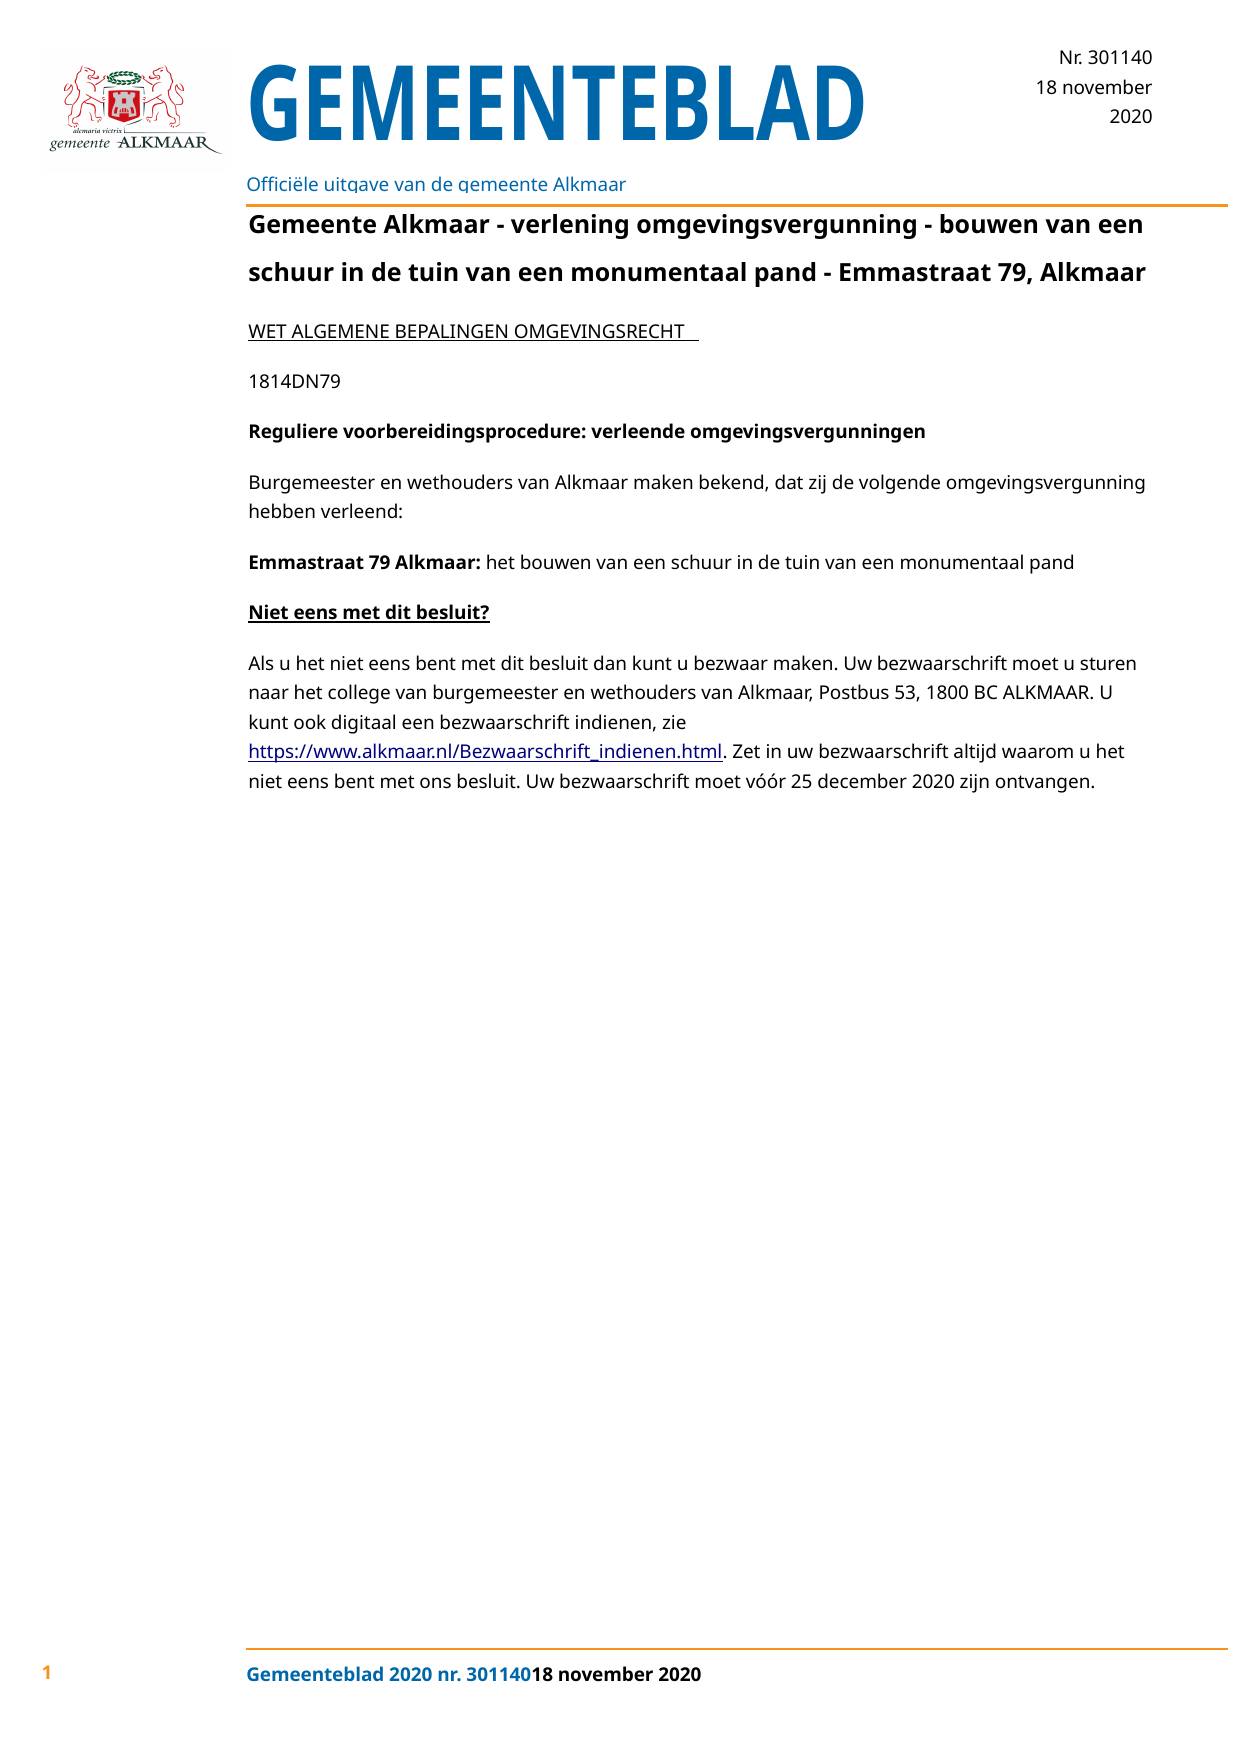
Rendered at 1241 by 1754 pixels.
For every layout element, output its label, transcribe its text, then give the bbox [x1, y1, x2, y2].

text Niet eens met dit besluit? [248, 599, 1152, 625]
text Reguliere voorbereidingsprocedure: verleende omgevingsvergunningen [248, 419, 1152, 444]
text Gemeente Alkmaar - verlening omgevingsvergunning - bouwen van een schuur in de tuin van een monumentaal pand - Emmastraat 79, Alkmaar [248, 207, 1152, 288]
picture [41, 47, 231, 172]
text Burgemeester en wethouders van Alkmaar maken bekend, dat zij de volgende omgevingsvergunning hebben verleend: [248, 469, 1152, 524]
text Als u het niet eens bent met dit besluit dan kunt u bezwaar maken. Uw bezwaarschrift moet u sturen naar het college van burgemeester en wethouders van Alkmaar, Postbus 53, 1800 BC ALKMAAR. U kunt ook digitaal een bezwaarschrift indienen, zie https://www.alkmaar.nl/Bezwaarschrift_indienen.html. Zet in uw bezwaarschrift altijd waarom u het niet eens bent met ons besluit. Uw bezwaarschrift moet vóór 25 december 2020 zijn ontvangen. [248, 650, 1152, 794]
text 1814DN79 [248, 368, 1152, 394]
text WET ALGEMENE BEPALINGEN OMGEVINGSRECHT [248, 318, 1152, 344]
text Emmastraat 79 Alkmaar: het bouwen van een schuur in de tuin van een monumentaal pand [248, 549, 1152, 575]
